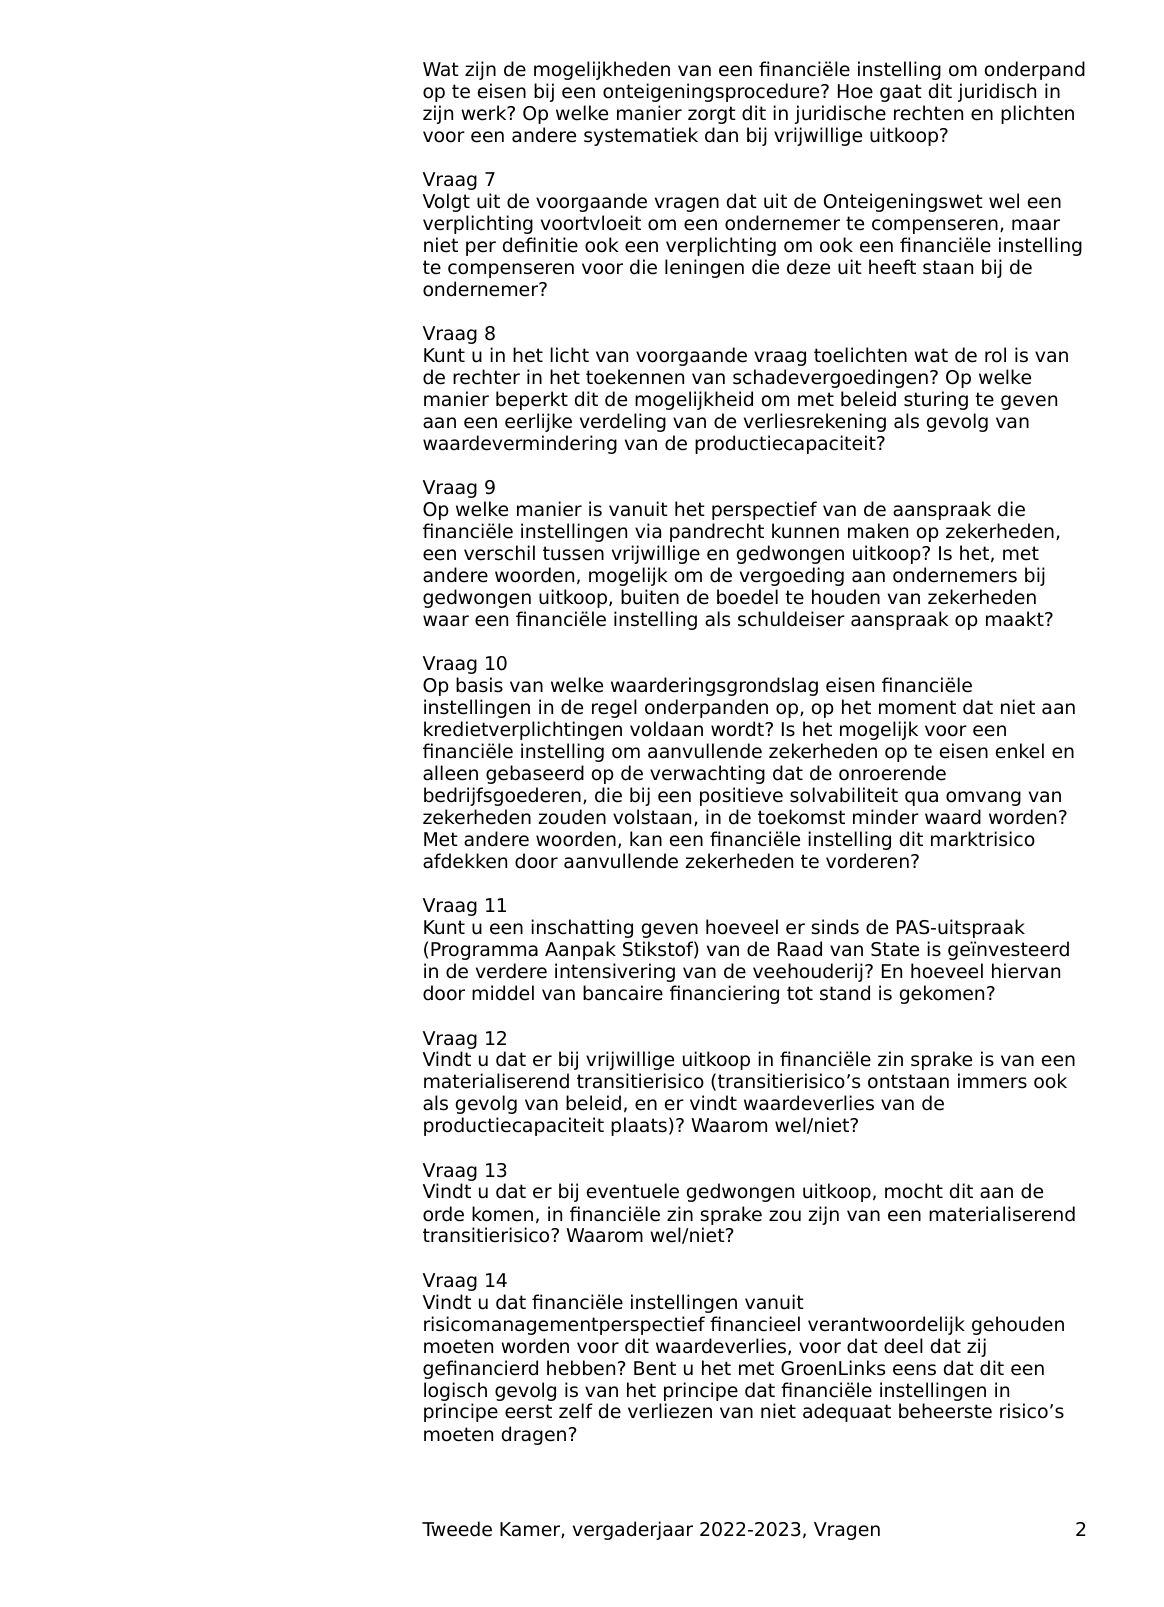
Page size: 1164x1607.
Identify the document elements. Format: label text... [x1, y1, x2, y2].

text Vraag 9 [422, 477, 1087, 499]
text Kunt u in het licht van voorgaande vraag toelichten wat de rol is van de rechter in het toekennen van schadevergoedingen? Op welke manier beperkt dit de mogelijkheid om met beleid sturing te geven aan een eerlijke verdeling van de verliesrekening als gevolg van waardevermindering van de productiecapaciteit? [422, 345, 1087, 455]
text Vraag 14 [422, 1269, 1087, 1292]
text Vraag 8 [422, 323, 1087, 345]
text Op basis van welke waarderingsgrondslag eisen financiële instellingen in de regel onderpanden op, op het moment dat niet aan kredietverplichtingen voldaan wordt? Is het mogelijk voor een financiële instelling om aanvullende zekerheden op te eisen enkel en alleen gebaseerd op de verwachting dat de onroerende bedrijfsgoederen, die bij een positieve solvabiliteit qua omvang van zekerheden zouden volstaan, in de toekomst minder waard worden? Met andere woorden, kan een financiële instelling dit marktrisico afdekken door aanvullende zekerheden te vorderen? [422, 675, 1087, 873]
text Vraag 11 [422, 895, 1087, 917]
text Vindt u dat financiële instellingen vanuit risicomanagementperspectief financieel verantwoordelijk gehouden moeten worden voor dit waardeverlies, voor dat deel dat zij gefinancierd hebben? Bent u het met GroenLinks eens dat dit een logisch gevolg is van het principe dat financiële instellingen in principe eerst zelf de verliezen van niet adequaat beheerste risico’s moeten dragen? [422, 1292, 1087, 1445]
text Op welke manier is vanuit het perspectief van de aanspraak die financiële instellingen via pandrecht kunnen maken op zekerheden, een verschil tussen vrijwillige en gedwongen uitkoop? Is het, met andere woorden, mogelijk om de vergoeding aan ondernemers bij gedwongen uitkoop, buiten de boedel te houden van zekerheden waar een financiële instelling als schuldeiser aanspraak op maakt? [422, 499, 1087, 631]
text Vraag 12 [422, 1027, 1087, 1049]
text Kunt u een inschatting geven hoeveel er sinds de PAS-uitspraak (Programma Aanpak Stikstof) van de Raad van State is geïnvesteerd in de verdere intensivering van de veehouderij? En hoeveel hiervan door middel van bancaire financiering tot stand is gekomen? [422, 917, 1087, 1005]
text Vindt u dat er bij vrijwillige uitkoop in financiële zin sprake is van een materialiserend transitierisico (transitierisico’s ontstaan immers ook als gevolg van beleid, en er vindt waardeverlies van de productiecapaciteit plaats)? Waarom wel/niet? [422, 1049, 1087, 1137]
text Wat zijn de mogelijkheden van een financiële instelling om onderpand op te eisen bij een onteigeningsprocedure? Hoe gaat dit juridisch in zijn werk? Op welke manier zorgt dit in juridische rechten en plichten voor een andere systematiek dan bij vrijwillige uitkoop? [422, 59, 1087, 147]
text Vraag 13 [422, 1159, 1087, 1181]
text Volgt uit de voorgaande vragen dat uit de Onteigeningswet wel een verplichting voortvloeit om een ondernemer te compenseren, maar niet per definitie ook een verplichting om ook een financiële instelling te compenseren voor die leningen die deze uit heeft staan bij de ondernemer? [422, 191, 1087, 301]
text Vraag 10 [422, 653, 1087, 675]
text Vindt u dat er bij eventuele gedwongen uitkoop, mocht dit aan de orde komen, in financiële zin sprake zou zijn van een materialiserend transitierisico? Waarom wel/niet? [422, 1181, 1087, 1247]
text Vraag 7 [422, 169, 1087, 191]
